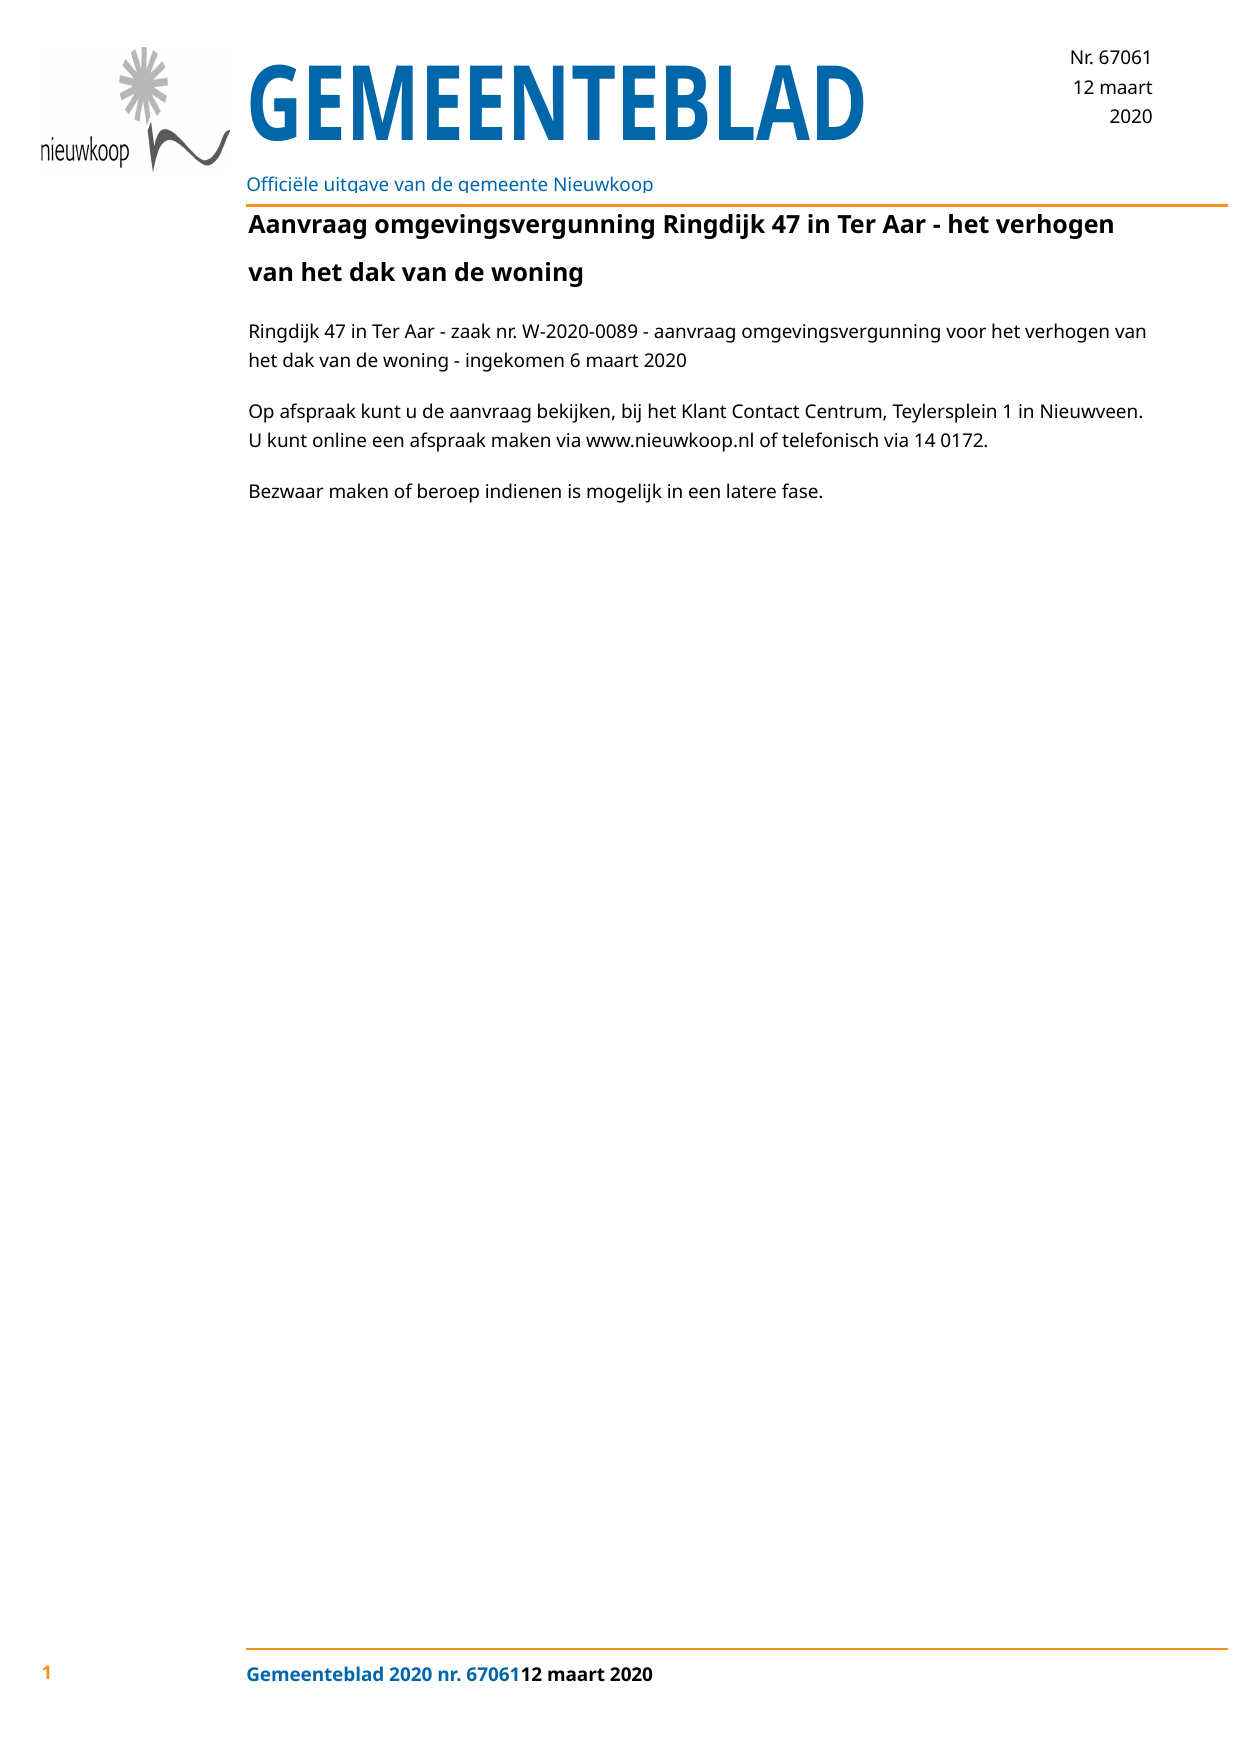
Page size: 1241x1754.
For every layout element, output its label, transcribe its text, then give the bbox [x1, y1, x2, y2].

text Bezwaar maken of beroep indienen is mogelijk in een latere fase. [248, 478, 1152, 504]
picture [41, 47, 231, 172]
text Aanvraag omgevingsvergunning Ringdijk 47 in Ter Aar - het verhogen van het dak van de woning [248, 207, 1152, 288]
text Ringdijk 47 in Ter Aar - zaak nr. W-2020-0089 - aanvraag omgevingsvergunning voor het verhogen van het dak van de woning - ingekomen 6 maart 2020 [248, 318, 1152, 373]
text Op afspraak kunt u de aanvraag bekijken, bij het Klant Contact Centrum, Teylersplein 1 in Nieuwveen. U kunt online een afspraak maken via www.nieuwkoop.nl of telefonisch via 14 0172. [248, 398, 1152, 453]
